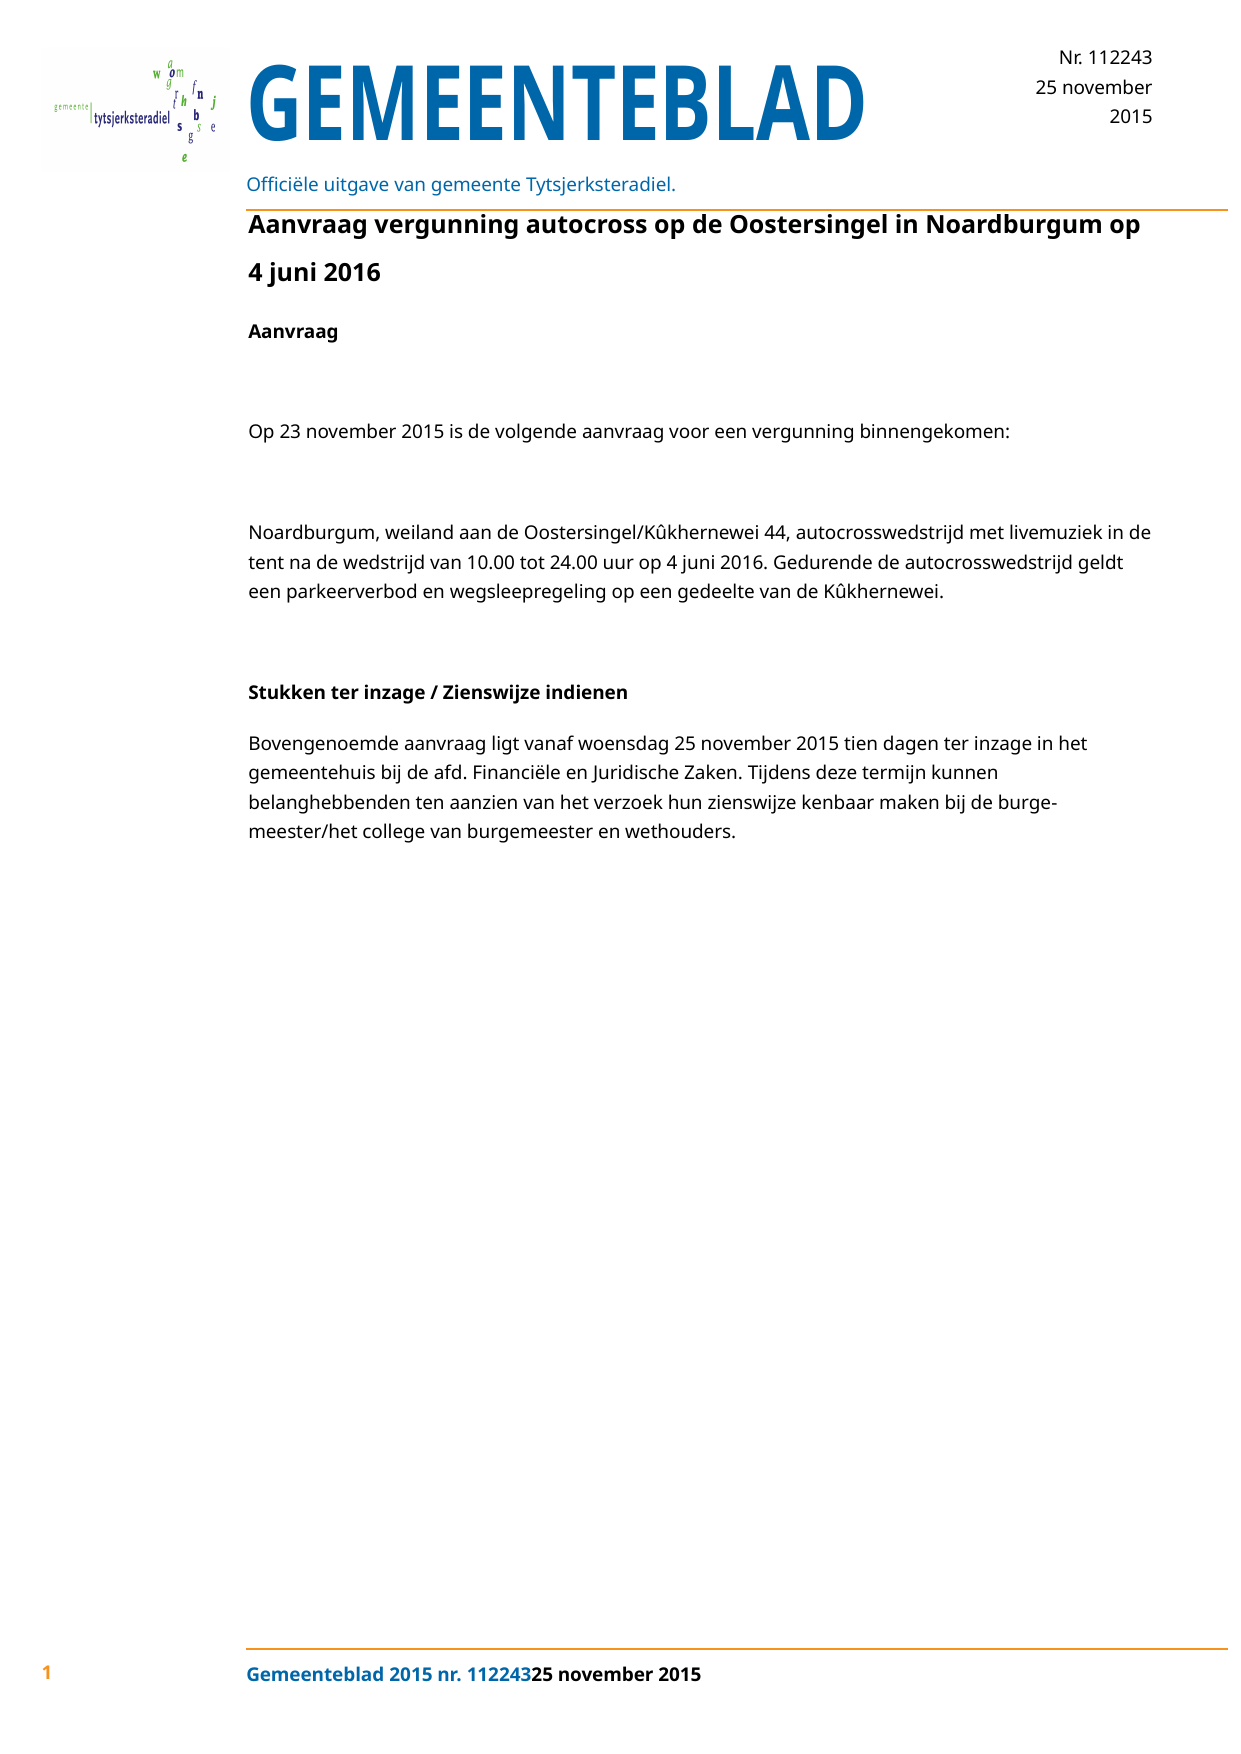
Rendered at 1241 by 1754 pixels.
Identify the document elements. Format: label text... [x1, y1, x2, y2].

text Aanvraag [248, 318, 1152, 344]
text Bovengenoemde aanvraag ligt vanaf woensdag 25 november 2015 tien dagen ter inzage in het gemeentehuis bij de afd. Financiële en Juridische Zaken. Tijdens deze termijn kunnen belanghebbenden ten aanzien van het verzoek hun zienswijze kenbaar maken bij de burge­meester/het college van burgemeester en wethouders. [248, 730, 1152, 844]
text Aanvraag vergunning autocross op de Oostersingel in Noardburgum op 4 juni 2016 [248, 211, 1152, 288]
picture [41, 47, 231, 172]
text Stukken ter inzage / Zienswijze indienen [248, 679, 1152, 705]
text Noardburgum, weiland aan de Oostersingel/Kûkhernewei 44, autocrosswedstrijd met livemuziek in de tent na de wedstrijd van 10.00 tot 24.00 uur op 4 juni 2016. Gedurende de autocrosswedstrijd geldt een parkeerverbod en wegsleepregeling op een gedeelte van de Kûkhernewei. [248, 519, 1152, 604]
text Op 23 november 2015 is de volgende aanvraag voor een vergunning binnengekomen: [248, 419, 1152, 444]
